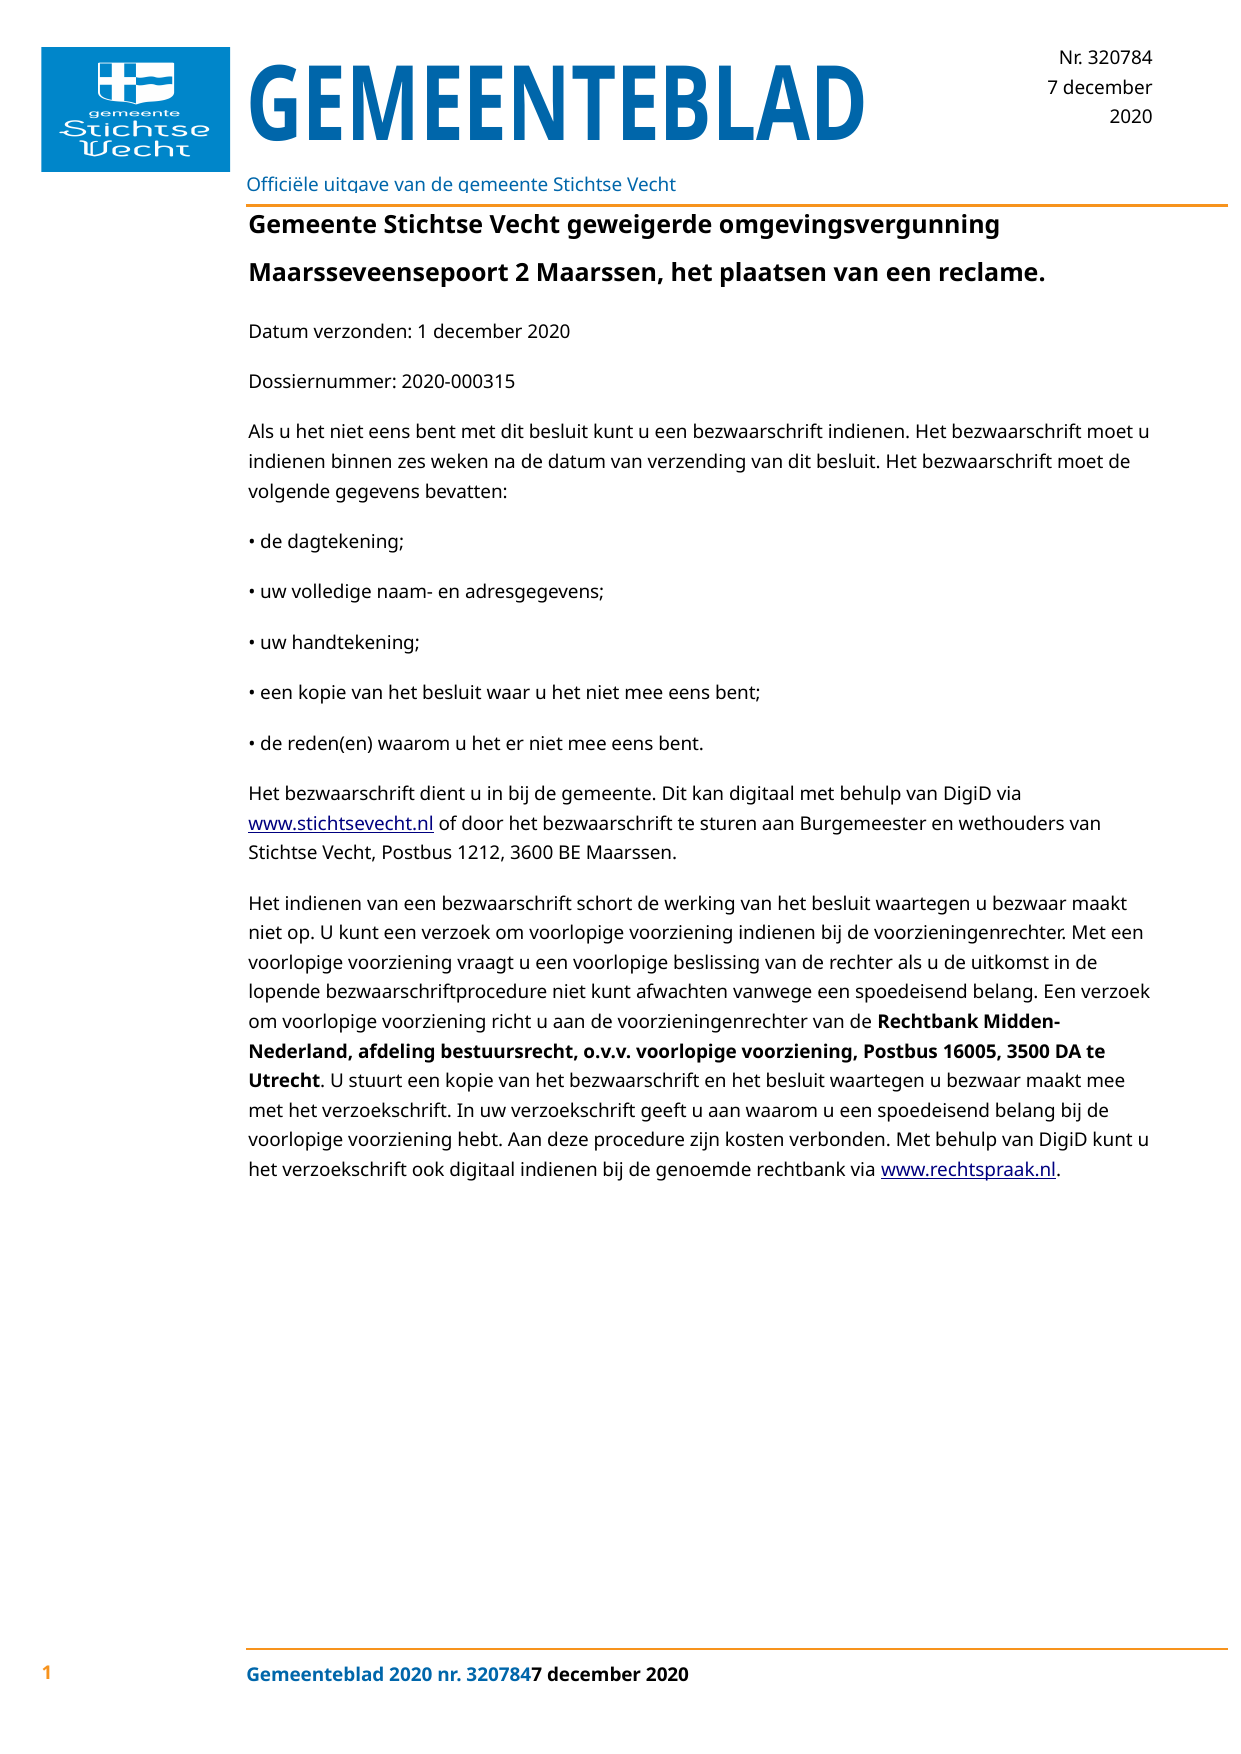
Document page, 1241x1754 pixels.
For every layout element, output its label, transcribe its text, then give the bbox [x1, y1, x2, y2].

text Datum verzonden: 1 december 2020 [248, 318, 1152, 344]
text • uw volledige naam- en adresgegevens; [248, 579, 1152, 604]
text Dossiernummer: 2020-000315 [248, 368, 1152, 394]
picture [137, 63, 174, 103]
text • de reden(en) waarom u het er niet mee eens bent. [248, 730, 1152, 756]
text • de dagtekening; [248, 528, 1152, 554]
text Het indienen van een bezwaarschrift schort de werking van het besluit waartegen u bezwaar maakt niet op. U kunt een verzoek om voorlopige voorziening indienen bij de voorzieningenrechter. Met een voorlopige voorziening vraagt u een voorlopige beslissing van de rechter als u de uitkomst in de lopende bezwaarschriftprocedure niet kunt afwachten vanwege een spoedeisend belang. Een verzoek om voorlopige voorziening richt u aan de voorzieningenrechter van de Rechtbank Midden-Nederland, afdeling bestuursrecht, o.v.v. voorlopige voorziening, Postbus 16005, 3500 DA te Utrecht. U stuurt een kopie van het bezwaarschrift en het besluit waartegen u bezwaar maakt mee met het verzoekschrift. In uw verzoekschrift geeft u aan waarom u een spoedeisend belang bij de voorlopige voorziening hebt. Aan deze procedure zijn kosten verbonden. Met behulp van DigiD kunt u het verzoekschrift ook digitaal indienen bij de genoemde rechtbank via www.rechtspraak.nl. [248, 890, 1152, 1182]
text Het bezwaarschrift dient u in bij de gemeente. Dit kan digitaal met behulp van DigiD via www.stichtsevecht.nl of door het bezwaarschrift te sturen aan Burgemeester en wethouders van Stichtse Vecht, Postbus 1212, 3600 BE Maarssen. [248, 780, 1152, 865]
text • een kopie van het besluit waar u het niet mee eens bent; [248, 679, 1152, 705]
text Als u het niet eens bent met dit besluit kunt u een bezwaarschrift indienen. Het bezwaarschrift moet u indienen binnen zes weken na de datum van verzending van dit besluit. Het bezwaarschrift moet de volgende gegevens bevatten: [248, 419, 1152, 504]
text Gemeente Stichtse Vecht geweigerde omgevingsvergunning Maarsseveensepoort 2 Maarssen, het plaatsen van een reclame. [248, 207, 1152, 288]
picture [99, 63, 135, 101]
text • uw handtekening; [248, 629, 1152, 655]
